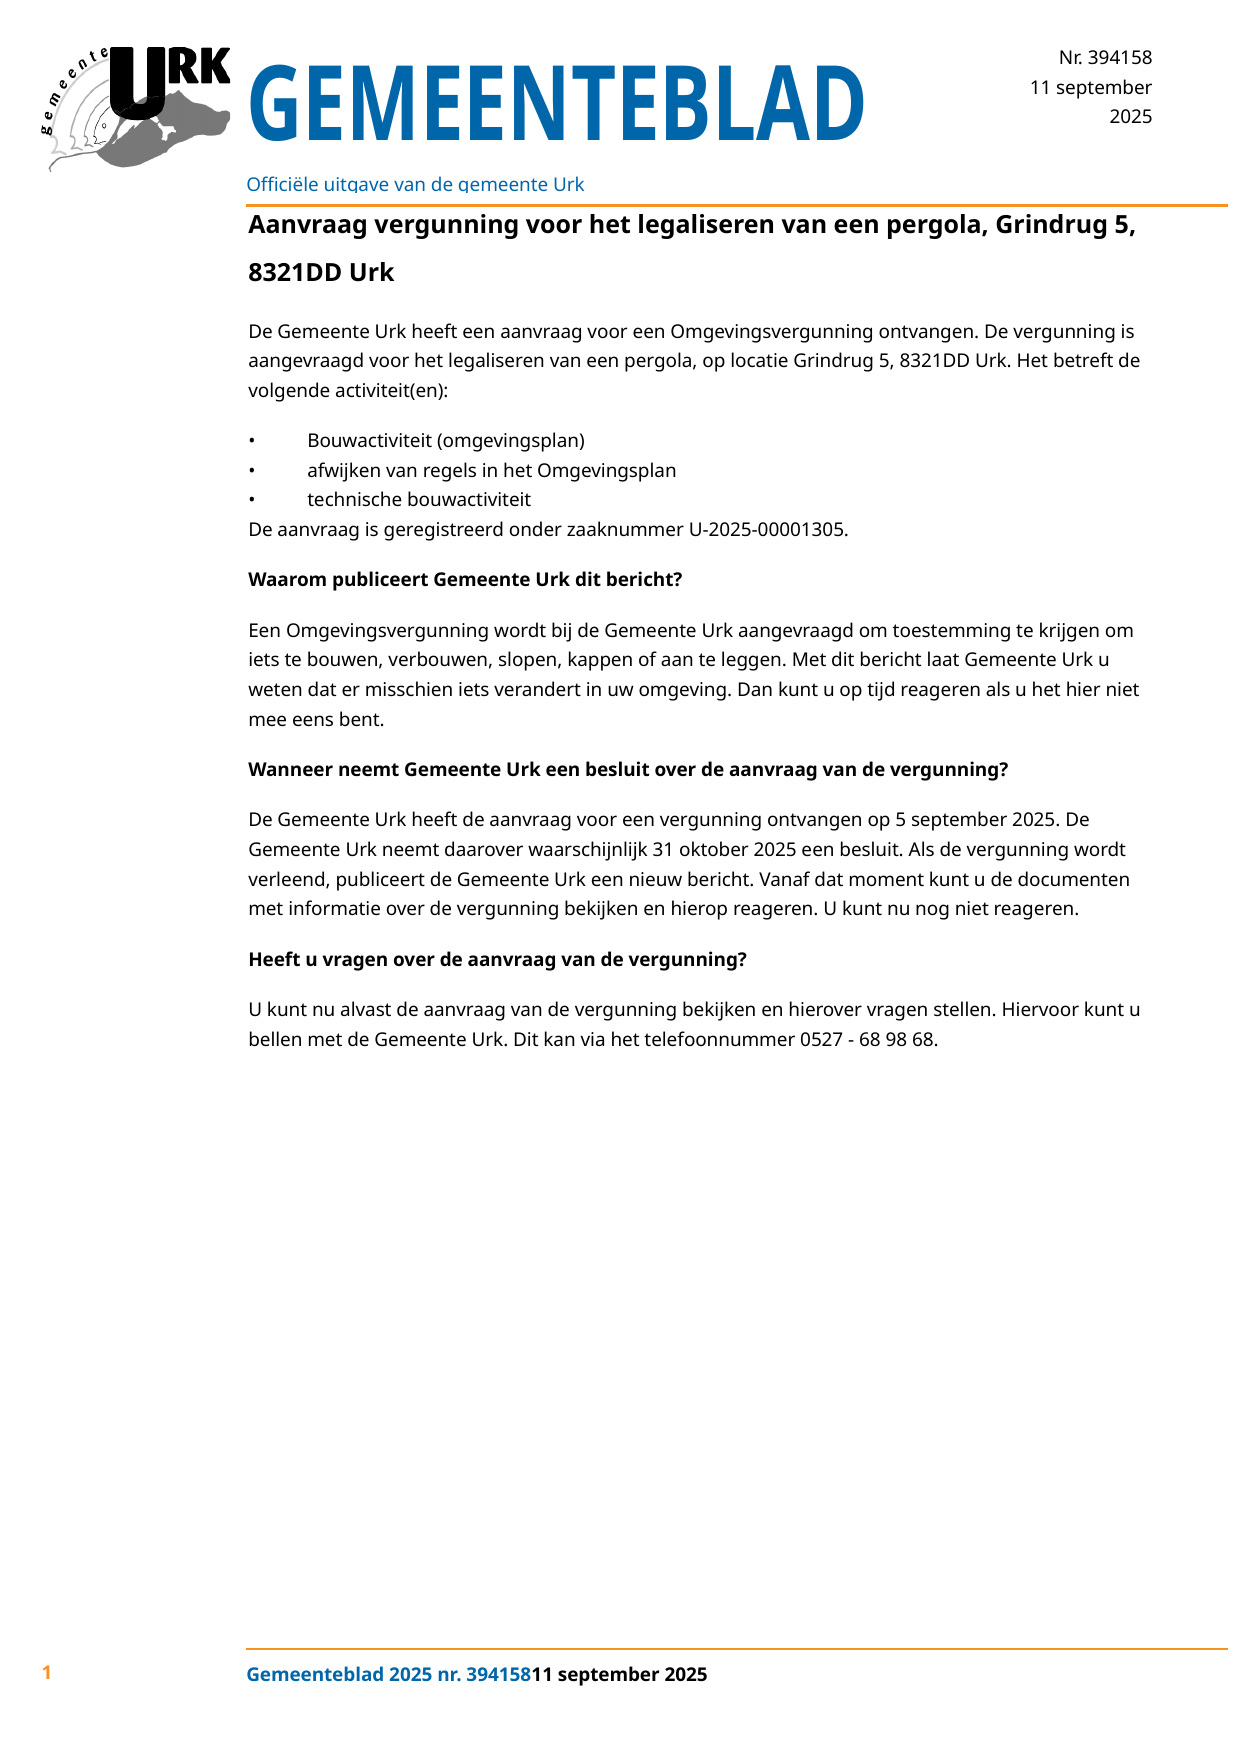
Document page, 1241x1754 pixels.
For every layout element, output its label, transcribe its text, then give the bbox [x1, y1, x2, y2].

text De Gemeente Urk heeft een aanvraag voor een Omgevingsvergunning ontvangen. De vergunning is aangevraagd voor het legaliseren van een pergola, op locatie Grindrug 5, 8321DD Urk. Het betreft de volgende activiteit(en): [248, 318, 1152, 403]
text De Gemeente Urk heeft de aanvraag voor een vergunning ontvangen op 5 september 2025. De Gemeente Urk neemt daarover waarschijnlijk 31 oktober 2025 een besluit. Als de vergunning wordt verleend, publiceert de Gemeente Urk een nieuw bericht. Vanaf dat moment kunt u de documenten met informatie over de vergunning bekijken en hierop reageren. U kunt nu nog niet reageren. [248, 807, 1152, 921]
text Waarom publiceert Gemeente Urk dit bericht? [248, 567, 1152, 592]
list Bouwactiviteit (omgevingsplan) [248, 427, 1152, 453]
list afwijken van regels in het Omgevingsplan [248, 457, 1152, 483]
picture [41, 47, 231, 172]
text U kunt nu alvast de aanvraag van de vergunning bekijken en hierover vragen stellen. Hiervoor kunt u bellen met de Gemeente Urk. Dit kan via het telefoonnummer 0527 - 68 98 68. [248, 996, 1152, 1052]
text Aanvraag vergunning voor het legaliseren van een pergola, Grindrug 5, 8321DD Urk [248, 207, 1152, 288]
text De aanvraag is geregistreerd onder zaaknummer U-2025-00001305. [248, 516, 1152, 542]
list technische bouwactiviteit [248, 487, 1152, 512]
text Een Omgevingsvergunning wordt bij de Gemeente Urk aangevraagd om toestemming te krijgen om iets te bouwen, verbouwen, slopen, kappen of aan te leggen. Met dit bericht laat Gemeente Urk u weten dat er misschien iets verandert in uw omgeving. Dan kunt u op tijd reageren als u het hier niet mee eens bent. [248, 617, 1152, 732]
text Wanneer neemt Gemeente Urk een besluit over de aanvraag van de vergunning? [248, 756, 1152, 782]
text Heeft u vragen over de aanvraag van de vergunning? [248, 946, 1152, 972]
